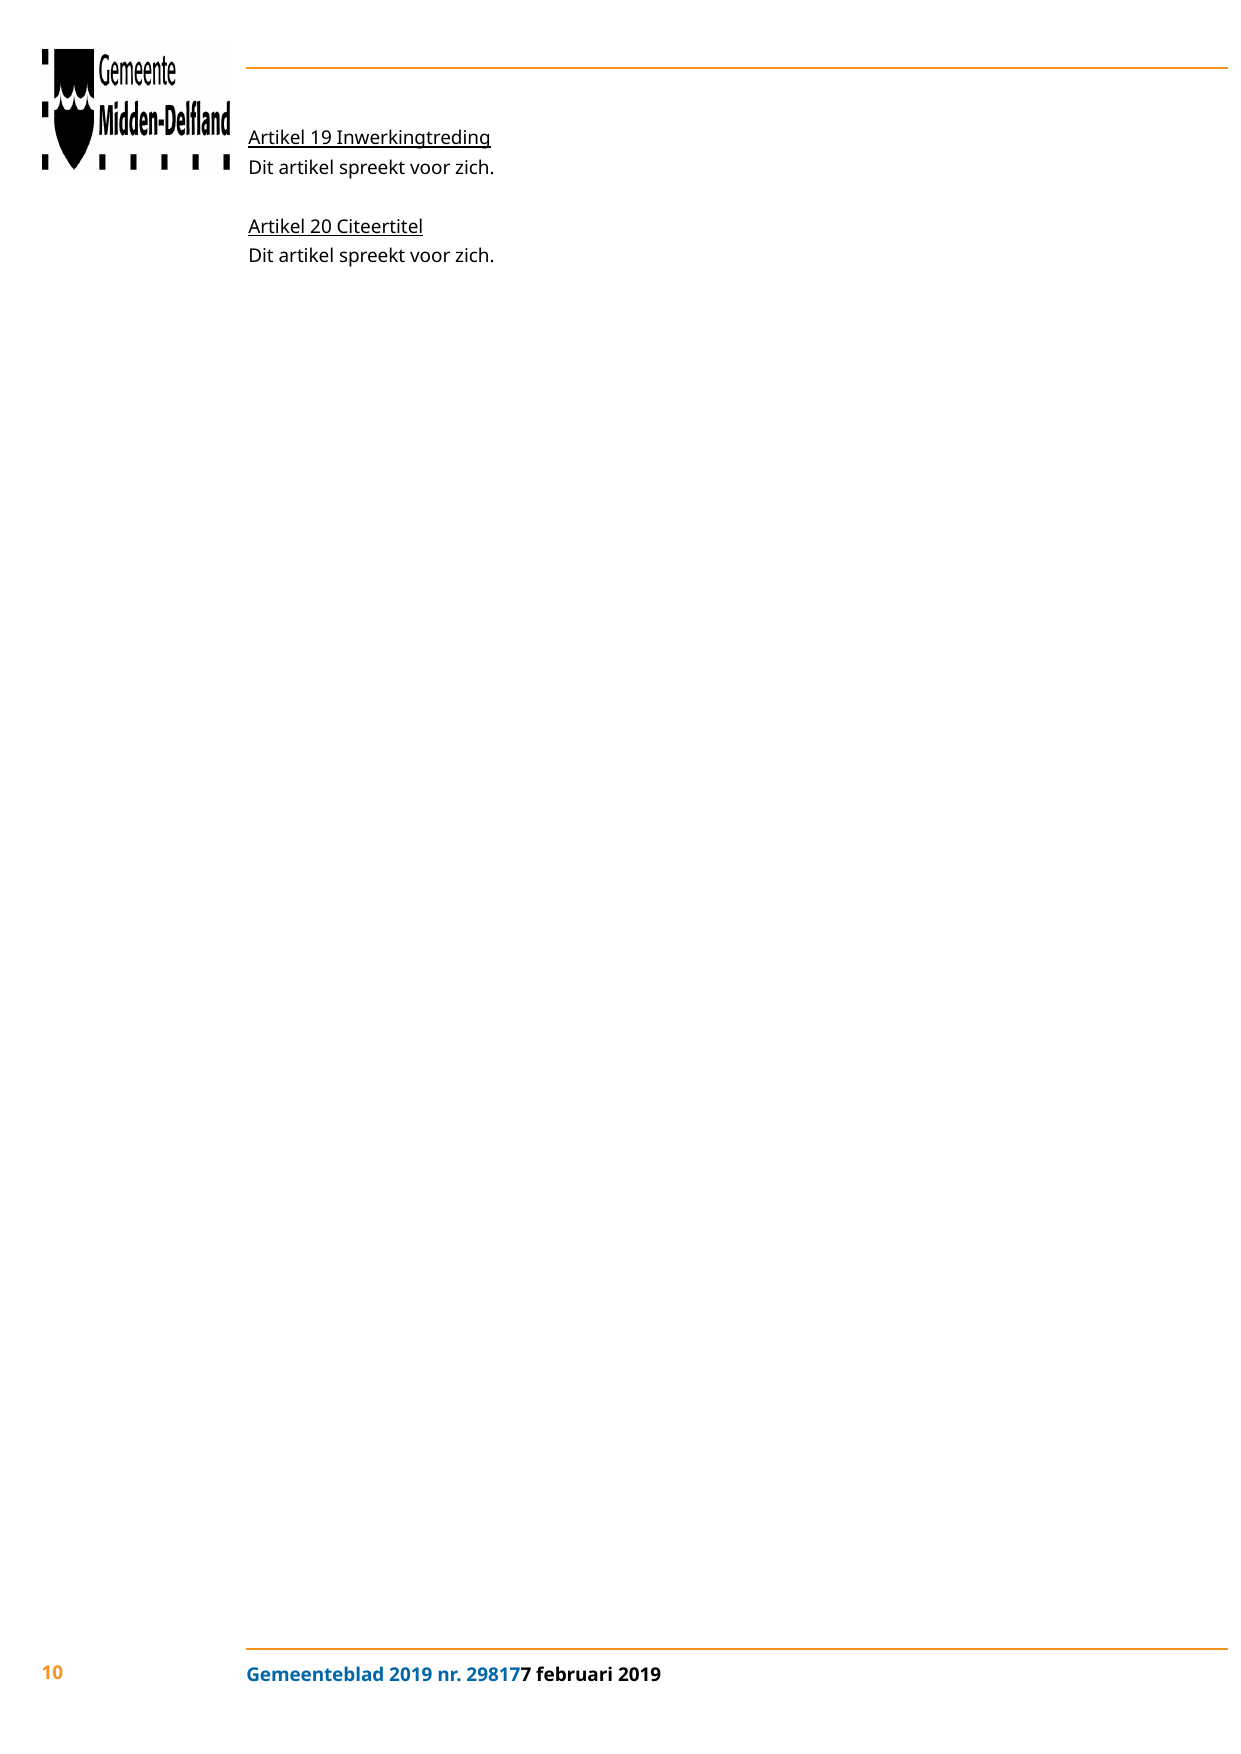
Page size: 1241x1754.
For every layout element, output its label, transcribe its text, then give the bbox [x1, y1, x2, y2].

picture [41, 47, 231, 172]
text Dit artikel spreekt voor zich. [248, 154, 1152, 180]
text Dit artikel spreekt voor zich. [248, 243, 1152, 268]
text Artikel 19 Inwerkingtreding [248, 124, 1152, 150]
text Artikel 20 Citeertitel [248, 213, 1152, 239]
